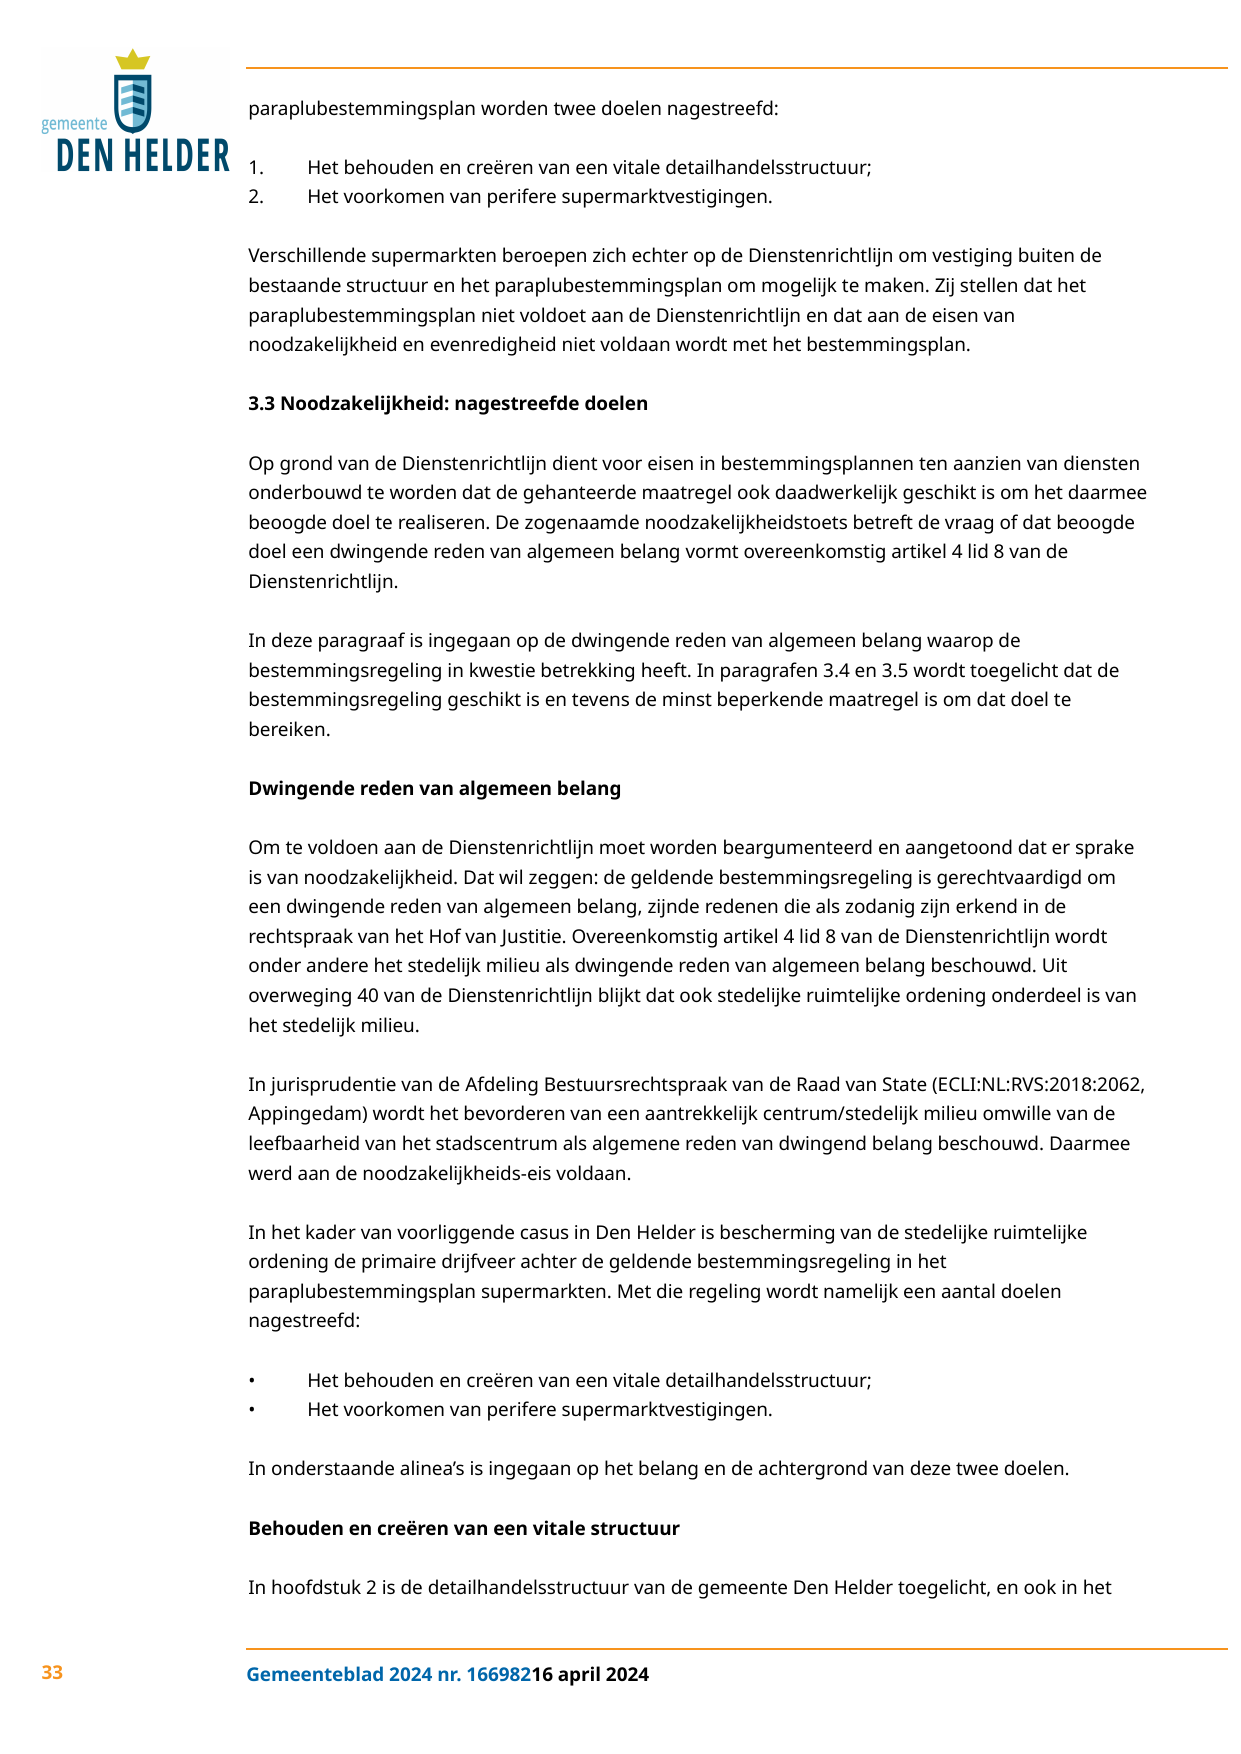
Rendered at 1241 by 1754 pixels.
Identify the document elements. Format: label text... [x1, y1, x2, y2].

text paraplubestemmingsplan worden twee doelen nagestreefd: [248, 95, 1152, 121]
text In hoofdstuk 2 is de detailhandelsstructuur van de gemeente Den Helder toegelicht, en ook in het [248, 1574, 1152, 1600]
text In onderstaande alinea’s is ingegaan op het belang en de achtergrond van deze twee doelen. [248, 1456, 1152, 1481]
text In het kader van voorliggende casus in Den Helder is bescherming van de stedelijke ruimtelijke ordening de primaire drijfveer achter de geldende bestemmingsregeling in het paraplubestemmingsplan supermarkten. Met die regeling wordt namelijk een aantal doelen nagestreefd: [248, 1219, 1152, 1333]
list Het behouden en creëren van een vitale detailhandelsstructuur; [248, 1367, 1152, 1393]
text Op grond van de Dienstenrichtlijn dient voor eisen in bestemmingsplannen ten aanzien van diensten onderbouwd te worden dat de gehanteerde maatregel ook daadwerkelijk geschikt is om het daarmee beoogde doel te realiseren. De zogenaamde noodzakelijkheidstoets betreft de vraag of dat beoogde doel een dwingende reden van algemeen belang vormt overeenkomstig artikel 4 lid 8 van de Dienstenrichtlijn. [248, 450, 1152, 594]
text 3.3 Noodzakelijkheid: nagestreefde doelen [248, 391, 1152, 416]
text In deze paragraaf is ingegaan op de dwingende reden van algemeen belang waarop de bestemmingsregeling in kwestie betrekking heeft. In paragrafen 3.4 en 3.5 wordt toegelicht dat de bestemmingsregeling geschikt is en tevens de minst beperkende maatregel is om dat doel te bereiken. [248, 627, 1152, 742]
text In jurisprudentie van de Afdeling Bestuursrechtspraak van de Raad van State (ECLI:NL:RVS:2018:2062, Appingedam) wordt het bevorderen van een aantrekkelijk centrum/stedelijk milieu omwille van de leefbaarheid van het stadscentrum als algemene reden van dwingend belang beschouwd. Daarmee werd aan de noodzakelijkheids-eis voldaan. [248, 1071, 1152, 1186]
text Dwingende reden van algemeen belang [248, 775, 1152, 801]
text Om te voldoen aan de Dienstenrichtlijn moet worden beargumenteerd en aangetoond dat er sprake is van noodzakelijkheid. Dat wil zeggen: de geldende bestemmingsregeling is gerechtvaardigd om een dwingende reden van algemeen belang, zijnde redenen die als zodanig zijn erkend in de rechtspraak van het Hof van Justitie. Overeenkomstig artikel 4 lid 8 van de Dienstenrichtlijn wordt onder andere het stedelijk milieu als dwingende reden van algemeen belang beschouwd. Uit overweging 40 van de Dienstenrichtlijn blijkt dat ook stedelijke ruimtelijke ordening onderdeel is van het stedelijk milieu. [248, 834, 1152, 1038]
picture [182, 144, 187, 165]
picture [63, 144, 68, 165]
picture [100, 154, 106, 172]
picture [130, 157, 135, 172]
list Het voorkomen van perifere supermarktvestigingen. [248, 183, 1152, 209]
list Het behouden en creëren van een vitale detailhandelsstructuur; [248, 154, 1152, 180]
picture [220, 160, 224, 172]
text Verschillende supermarkten beroepen zich echter op de Dienstenrichtlijn om vestiging buiten de bestaande structuur en het paraplubestemmingsplan om mogelijk te maken. Zij stellen dat het paraplubestemmingsplan niet voldoet aan de Dienstenrichtlijn en dat aan de eisen van noodzakelijkheid en evenredigheid niet voldaan wordt met het bestemmingsplan. [248, 243, 1152, 357]
picture [41, 47, 231, 172]
text Behouden en creëren van een vitale structuur [248, 1515, 1152, 1541]
list Het voorkomen van perifere supermarktvestigingen. [248, 1396, 1152, 1422]
